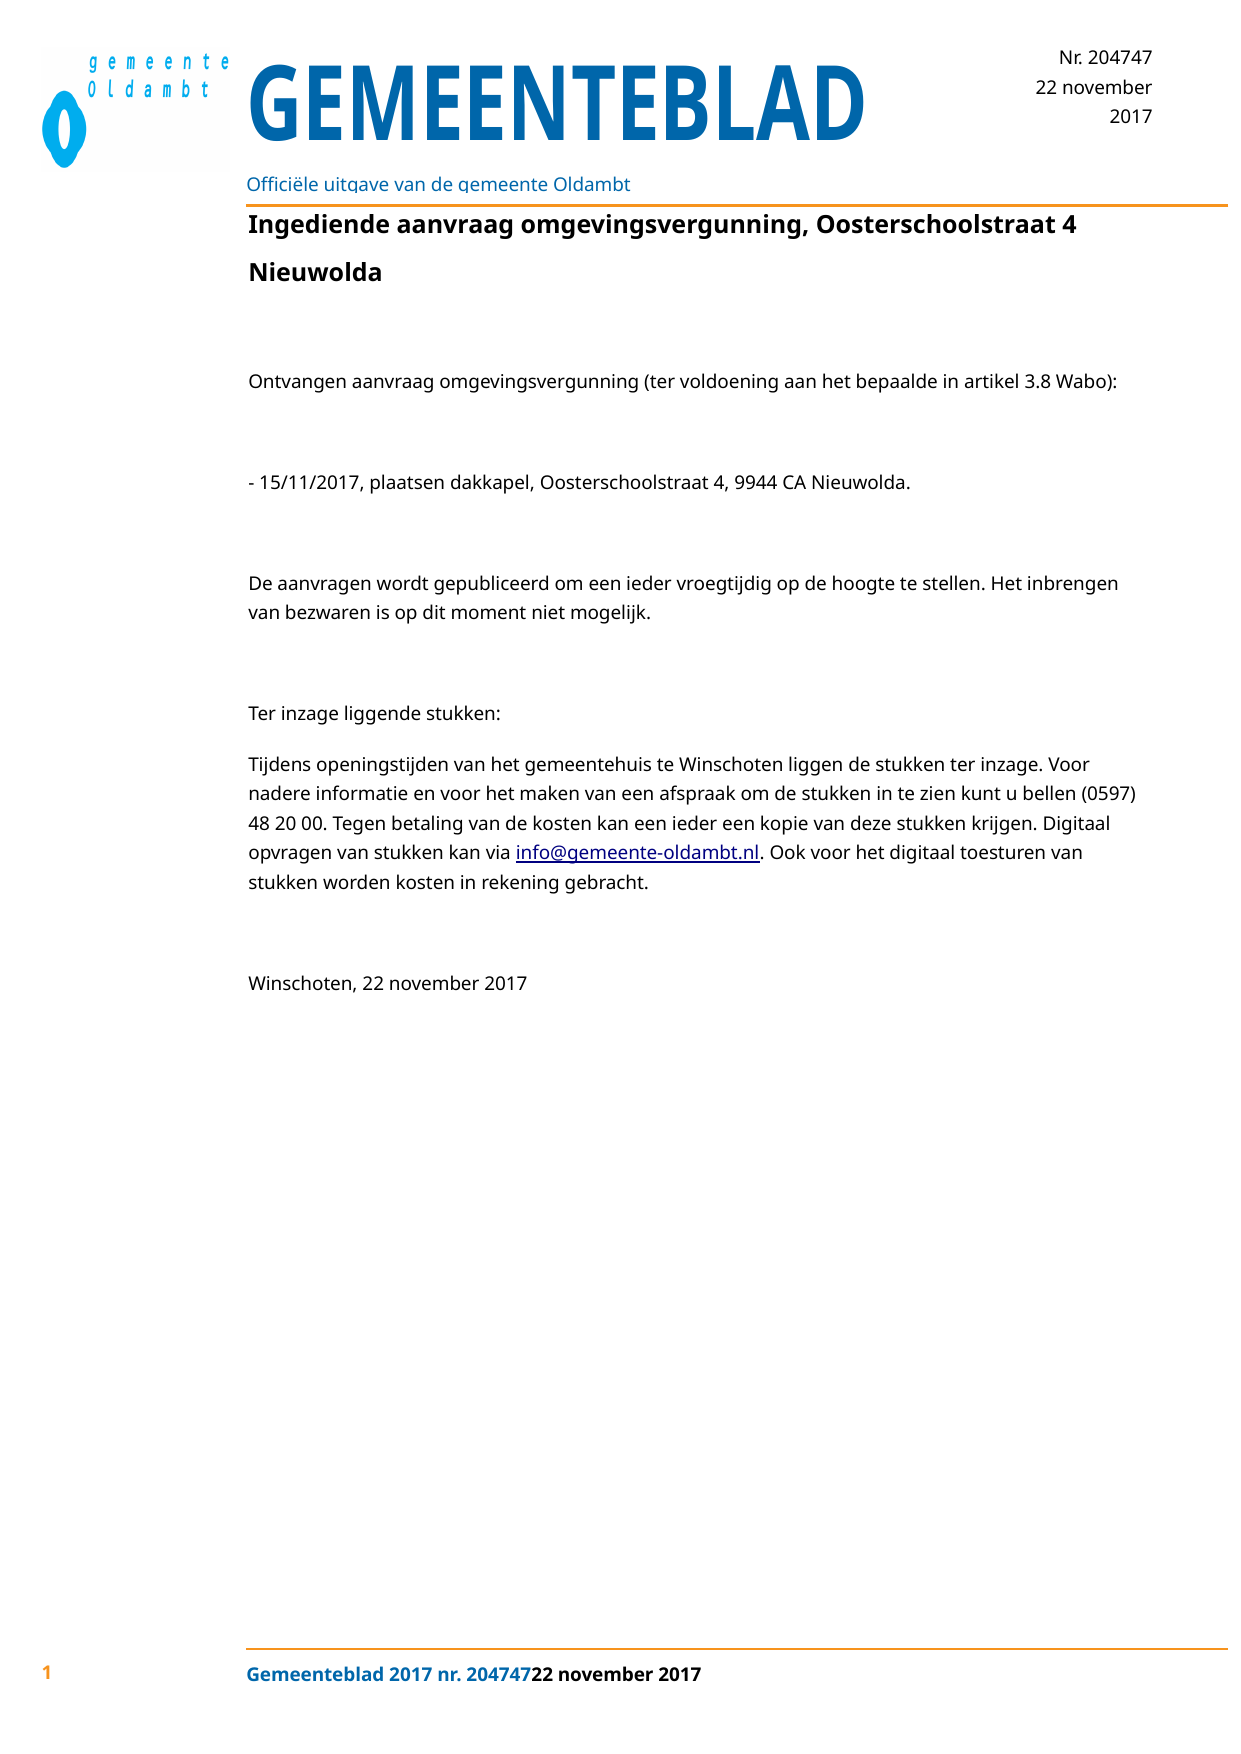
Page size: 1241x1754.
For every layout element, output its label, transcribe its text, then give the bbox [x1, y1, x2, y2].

text - 15/11/2017, plaatsen dakkapel, Oosterschoolstraat 4, 9944 CA Nieuwolda. [248, 469, 1152, 495]
text Ontvangen aanvraag omgevingsvergunning (ter voldoening aan het bepaalde in artikel 3.8 Wabo): [248, 368, 1152, 394]
text Ingediende aanvraag omgevingsvergunning, Oosterschoolstraat 4 Nieuwolda [248, 207, 1152, 288]
text De aanvragen wordt gepubliceerd om een ieder vroegtijdig op de hoogte te stellen. Het inbrengen van bezwaren is op dit moment niet mogelijk. [248, 570, 1152, 625]
picture [41, 47, 231, 172]
text Winschoten, 22 november 2017 [248, 970, 1152, 996]
text Ter inzage liggende stukken: [248, 700, 1152, 726]
text Tijdens openingstijden van het gemeentehuis te Winschoten liggen de stukken ter inzage. Voor nadere informatie en voor het maken van een afspraak om de stukken in te zien kunt u bellen (0597) 48 20 00. Tegen betaling van de kosten kan een ieder een kopie van deze stukken krijgen. Digitaal opvragen van stukken kan via info@gemeente-oldambt.nl. Ook voor het digitaal toesturen van stukken worden kosten in rekening gebracht. [248, 751, 1152, 895]
